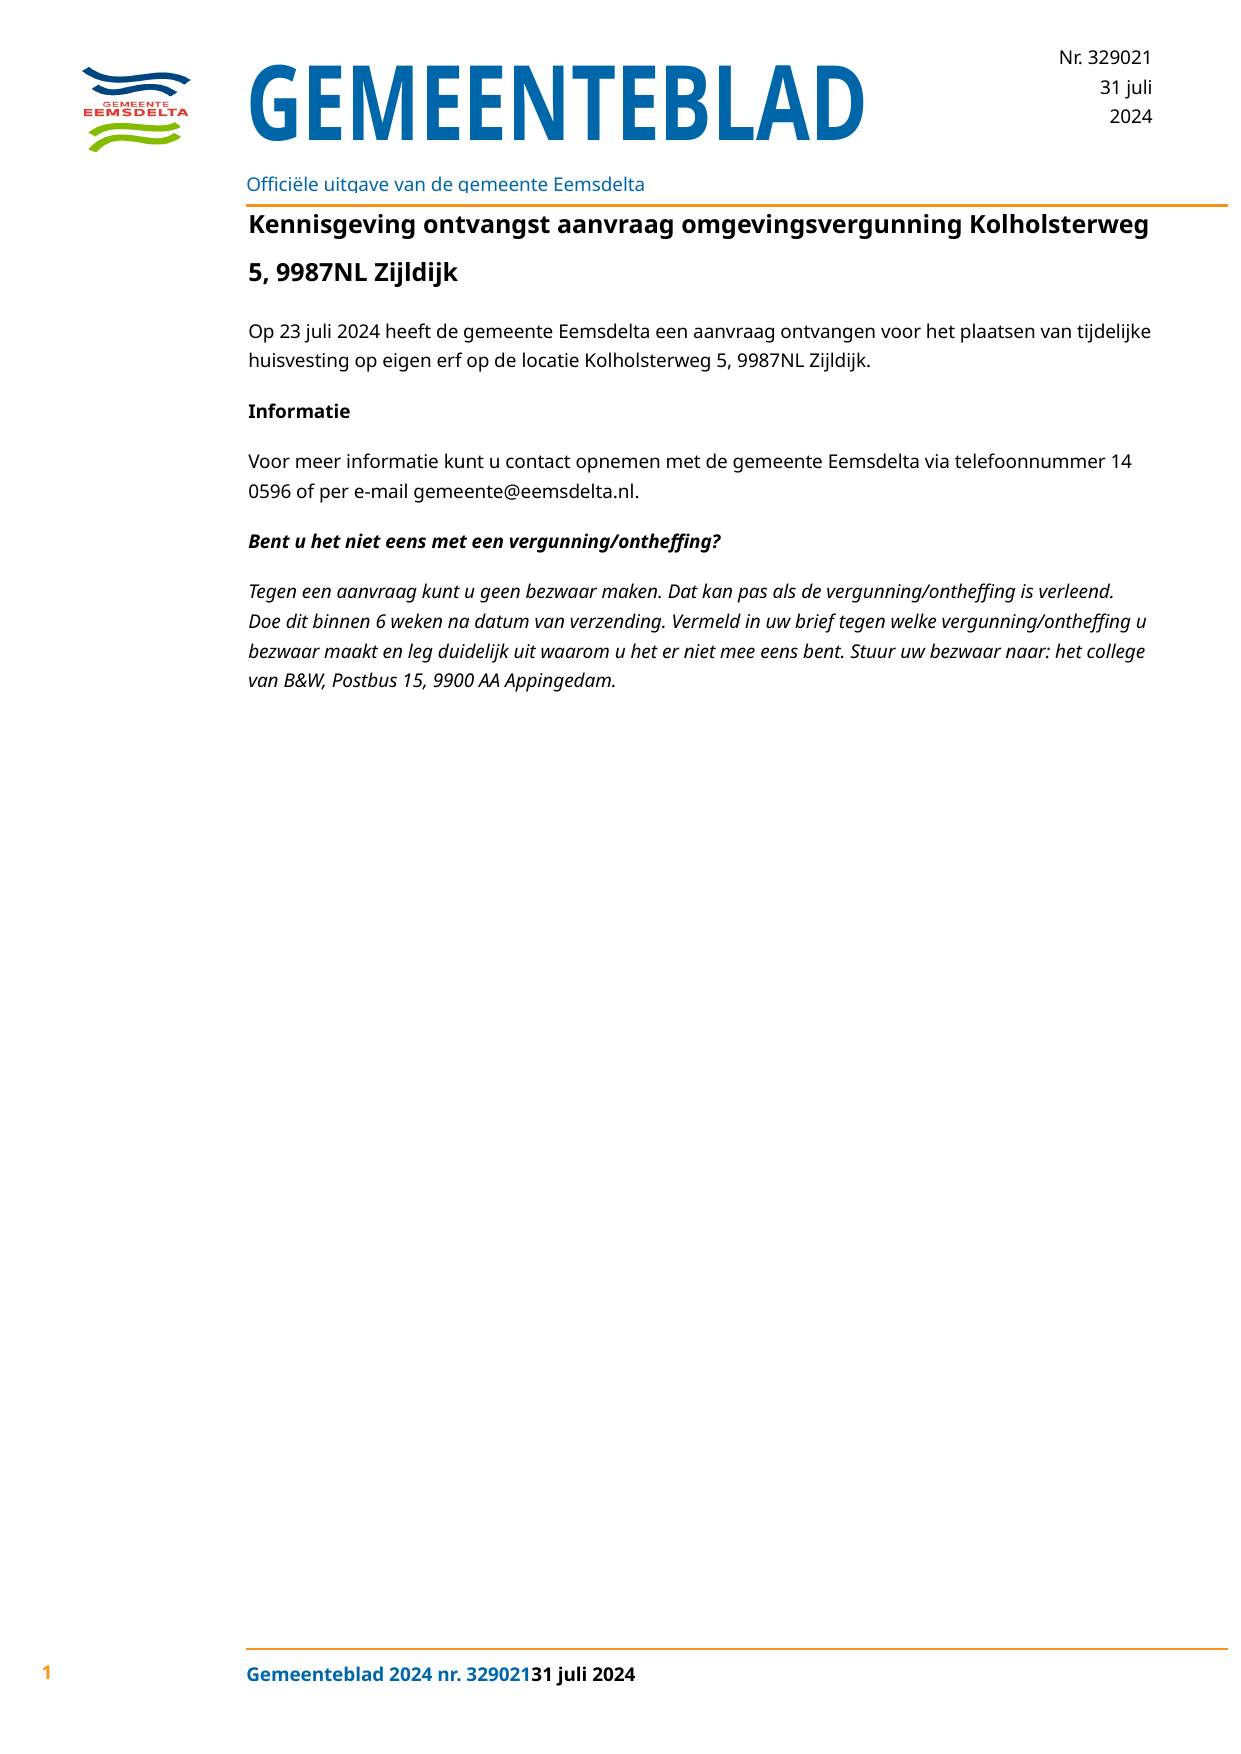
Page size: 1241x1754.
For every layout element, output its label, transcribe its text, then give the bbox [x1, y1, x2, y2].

text Informatie [248, 398, 1152, 424]
picture [41, 47, 231, 172]
text Op 23 juli 2024 heeft de gemeente Eemsdelta een aanvraag ontvangen voor het plaatsen van tijdelijke huisvesting op eigen erf op de locatie Kolholsterweg 5, 9987NL Zijldijk. [248, 318, 1152, 373]
text Kennisgeving ontvangst aanvraag omgevingsvergunning Kolholsterweg 5, 9987NL Zijldijk [248, 207, 1152, 288]
text Voor meer informatie kunt u contact opnemen met de gemeente Eemsdelta via telefoonnummer 14 0596 of per e-mail gemeente@eemsdelta.nl. [248, 448, 1152, 504]
text Tegen een aanvraag kunt u geen bezwaar maken. Dat kan pas als de vergunning/ontheffing is verleend. Doe dit binnen 6 weken na datum van verzending. Vermeld in uw brief tegen welke vergunning/ontheffing u bezwaar maakt en leg duidelijk uit waarom u het er niet mee eens bent. Stuur uw bezwaar naar: het college van B&W, Postbus 15, 9900 AA Appingedam. [248, 579, 1152, 693]
text Bent u het niet eens met een vergunning/ontheffing? [248, 528, 1152, 554]
